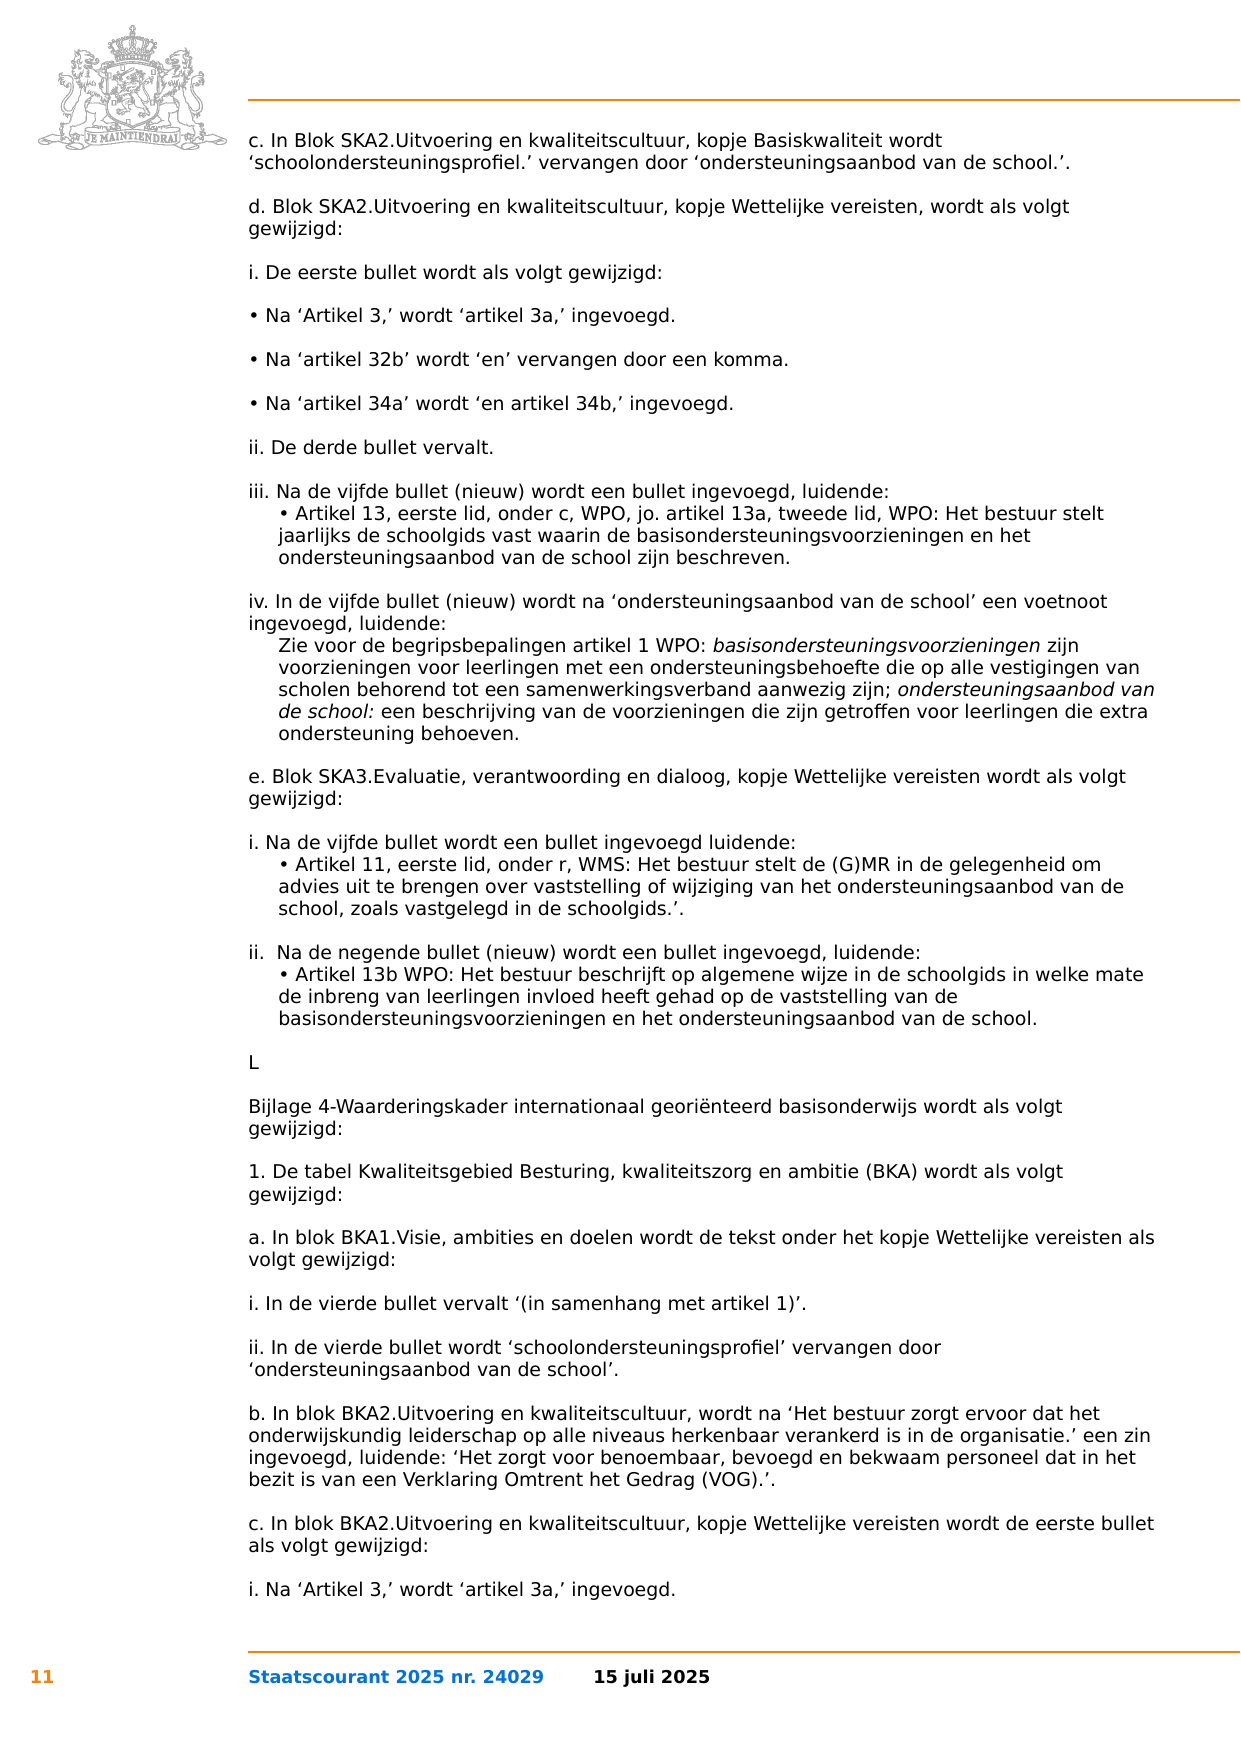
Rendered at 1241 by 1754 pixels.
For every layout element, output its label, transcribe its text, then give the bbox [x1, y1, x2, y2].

text • Na ‘Artikel 3,’ wordt ‘artikel 3a,’ ingevoegd. [248, 305, 1163, 327]
text d. Blok SKA2.Uitvoering en kwaliteitscultuur, kopje Wettelijke vereisten, wordt als volgt gewijzigd: [248, 196, 1163, 240]
text i. Na de vijfde bullet wordt een bullet ingevoegd luidende: [248, 832, 1163, 854]
text • Artikel 13, eerste lid, onder c, WPO, jo. artikel 13a, tweede lid, WPO: Het bestuur stelt jaarlijks de schoolgids vast waarin de basisondersteuningsvoorzieningen en het ondersteuningsaanbod van de school zijn beschreven. [278, 503, 1163, 569]
text iii. Na de vijfde bullet (nieuw) wordt een bullet ingevoegd, luidende: [248, 481, 1163, 503]
text b. In blok BKA2.Uitvoering en kwaliteitscultuur, wordt na ‘Het bestuur zorgt ervoor dat het onderwijskundig leiderschap op alle niveaus herkenbaar verankerd is in de organisatie.’ een zin ingevoegd, luidende: ‘Het zorgt voor benoembaar, bevoegd en bekwaam personeel dat in het bezit is van een Verklaring Omtrent het Gedrag (VOG).’. [248, 1403, 1163, 1491]
text c. In Blok SKA2.Uitvoering en kwaliteitscultuur, kopje Basiskwaliteit wordt ‘schoolondersteuningsprofiel.’ vervangen door ‘ondersteuningsaanbod van de school.’. [248, 130, 1163, 174]
text L [248, 1052, 1163, 1074]
text a. In blok BKA1.Visie, ambities en doelen wordt de tekst onder het kopje Wettelijke vereisten als volgt gewijzigd: [248, 1227, 1163, 1271]
text • Na ‘artikel 32b’ wordt ‘en’ vervangen door een komma. [248, 349, 1163, 371]
text Bijlage 4-Waarderingskader internationaal georiënteerd basisonderwijs wordt als volgt gewijzigd: [248, 1096, 1163, 1139]
text iv. In de vijfde bullet (nieuw) wordt na ‘ondersteuningsaanbod van de school’ een voetnoot ingevoegd, luidende: [248, 591, 1163, 634]
picture [38, 25, 227, 150]
text ii. In de vierde bullet wordt ‘schoolondersteuningsprofiel’ vervangen door ‘ondersteuningsaanbod van de school’. [248, 1337, 1163, 1381]
text e. Blok SKA3.Evaluatie, verantwoording en dialoog, kopje Wettelijke vereisten wordt als volgt gewijzigd: [248, 766, 1163, 810]
text i. De eerste bullet wordt als volgt gewijzigd: [248, 262, 1163, 283]
text i. Na ‘Artikel 3,’ wordt ‘artikel 3a,’ ingevoegd. [248, 1578, 1163, 1600]
text • Artikel 11, eerste lid, onder r, WMS: Het bestuur stelt de (G)MR in de gelegenheid om advies uit te brengen over vaststelling of wijziging van het ondersteuningsaanbod van de school, zoals vastgelegd in de schoolgids.’. [278, 854, 1163, 920]
text ii. Na de negende bullet (nieuw) wordt een bullet ingevoegd, luidende: [248, 942, 1163, 964]
text Zie voor de begripsbepalingen artikel 1 WPO: basisondersteuningsvoorzieningen zijn voorzieningen voor leerlingen met een ondersteuningsbehoefte die op alle vestigingen van scholen behorend tot een samenwerkingsverband aanwezig zijn; ondersteuningsaanbod van de school: een beschrijving van de voorzieningen die zijn getroffen voor leerlingen die extra ondersteuning behoeven. [278, 634, 1163, 744]
text • Na ‘artikel 34a’ wordt ‘en artikel 34b,’ ingevoegd. [248, 393, 1163, 415]
text • Artikel 13b WPO: Het bestuur beschrijft op algemene wijze in de schoolgids in welke mate de inbreng van leerlingen invloed heeft gehad op de vaststelling van de basisondersteuningsvoorzieningen en het ondersteuningsaanbod van de school. [278, 964, 1163, 1030]
text c. In blok BKA2.Uitvoering en kwaliteitscultuur, kopje Wettelijke vereisten wordt de eerste bullet als volgt gewijzigd: [248, 1513, 1163, 1557]
text i. In de vierde bullet vervalt ‘(in samenhang met artikel 1)’. [248, 1293, 1163, 1315]
text ii. De derde bullet vervalt. [248, 437, 1163, 459]
text 1. De tabel Kwaliteitsgebied Besturing, kwaliteitszorg en ambitie (BKA) wordt als volgt gewijzigd: [248, 1161, 1163, 1205]
